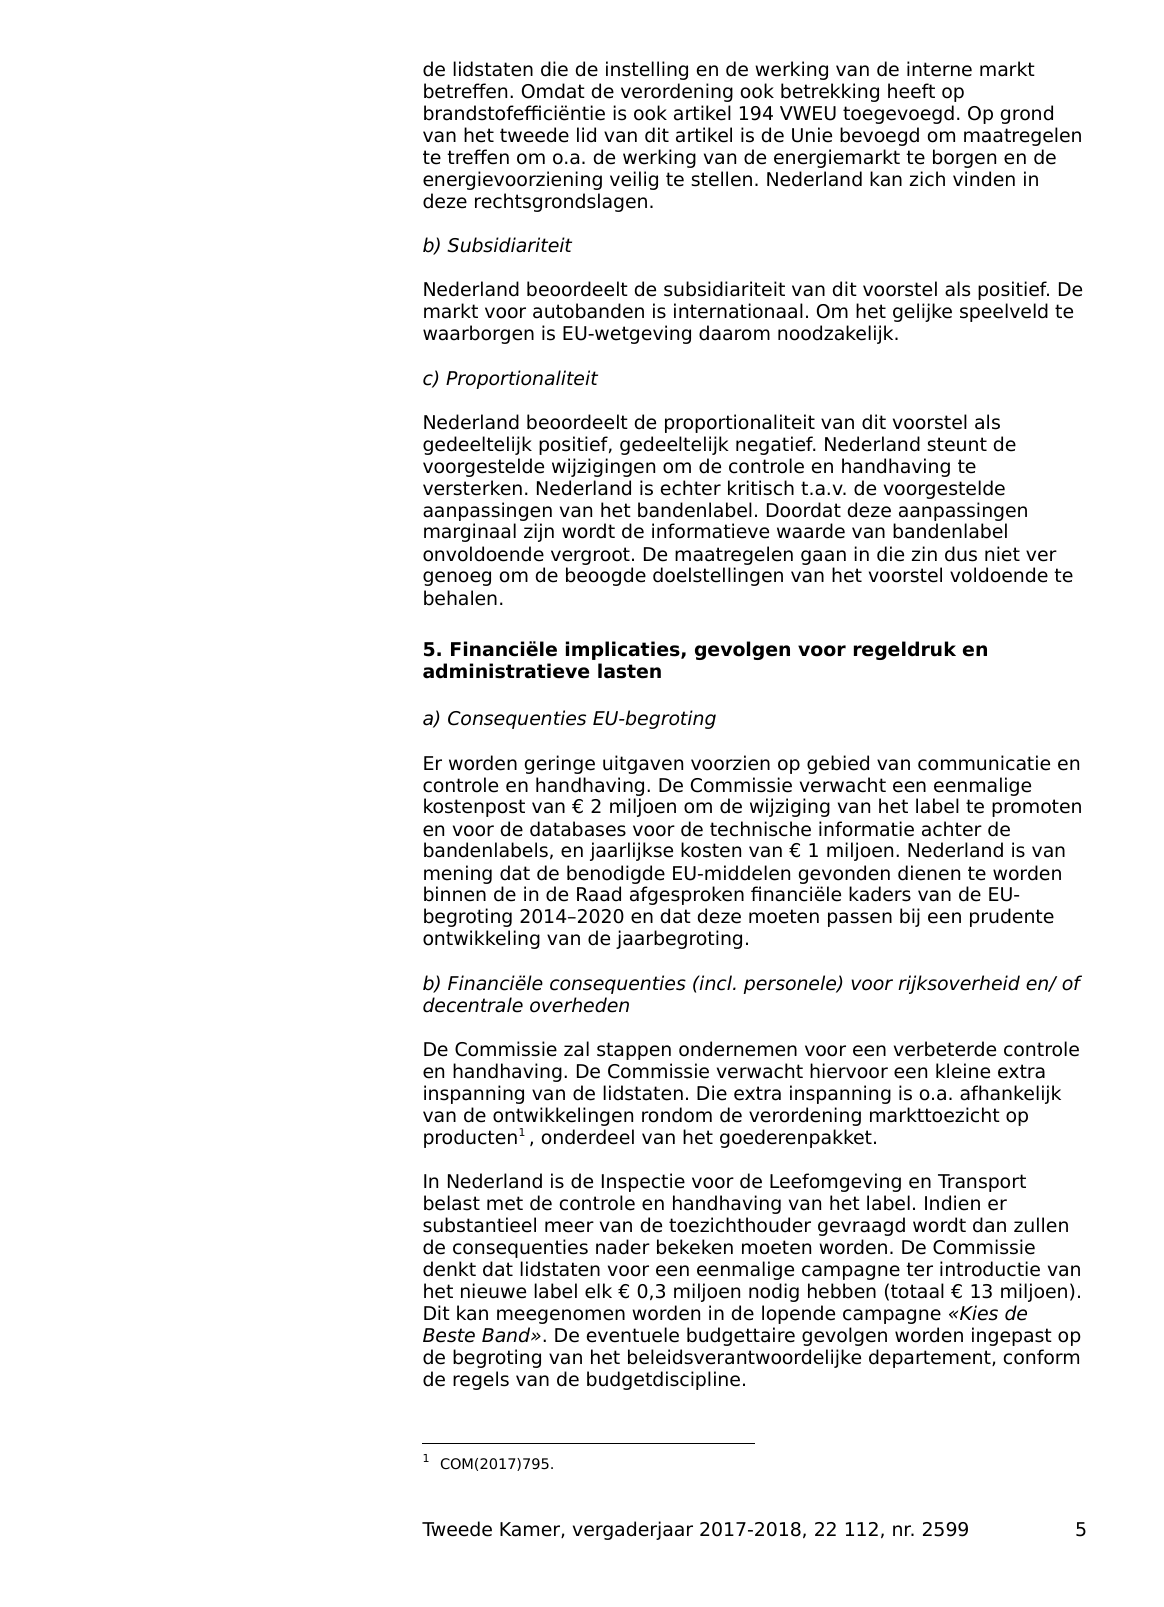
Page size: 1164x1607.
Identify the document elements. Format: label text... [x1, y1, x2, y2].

text COM(2017)795. [422, 1452, 1087, 1474]
subtitle c) Proportionaliteit [422, 367, 1087, 389]
text De Commissie zal stappen ondernemen voor een verbeterde controle en handhaving. De Commissie verwacht hiervoor een kleine extra inspanning van de lidstaten. Die extra inspanning is o.a. afhankelijk van de ontwikkelingen rondom de verordening markttoezicht op producten, onderdeel van het goederenpakket. [422, 1039, 1087, 1148]
subtitle 5. Financiële implicaties, gevolgen voor regeldruk en administratieve lasten [422, 639, 1087, 683]
text In Nederland is de Inspectie voor de Leefomgeving en Transport belast met de controle en handhaving van het label. Indien er substantieel meer van de toezichthouder gevraagd wordt dan zullen de consequenties nader bekeken moeten worden. De Commissie denkt dat lidstaten voor een eenmalige campagne ter introductie van het nieuwe label elk € 0,3 miljoen nodig hebben (totaal € 13 miljoen). Dit kan meegenomen worden in de lopende campagne «Kies de Beste Band». De eventuele budgettaire gevolgen worden ingepast op de begroting van het beleidsverantwoordelijke departement, conform de regels van de budgetdiscipline. [422, 1171, 1087, 1391]
text Er worden geringe uitgaven voorzien op gebied van communicatie en controle en handhaving. De Commissie verwacht een eenmalige kostenpost van € 2 miljoen om de wijziging van het label te promoten en voor de databases voor de technische informatie achter de bandenlabels, en jaarlijkse kosten van € 1 miljoen. Nederland is van mening dat de benodigde EU-middelen gevonden dienen te worden binnen de in de Raad afgesproken financiële kaders van de EU-begroting 2014–2020 en dat deze moeten passen bij een prudente ontwikkeling van de jaarbegroting. [422, 752, 1087, 950]
subtitle a) Consequenties EU-begroting [422, 708, 1087, 730]
text de lidstaten die de instelling en de werking van de interne markt betreffen. Omdat de verordening ook betrekking heeft op brandstofefficiëntie is ook artikel 194 VWEU toegevoegd. Op grond van het tweede lid van dit artikel is de Unie bevoegd om maatregelen te treffen om o.a. de werking van de energiemarkt te borgen en de energievoorziening veilig te stellen. Nederland kan zich vinden in deze rechtsgrondslagen. [422, 59, 1087, 213]
subtitle b) Financiële consequenties (incl. personele) voor rijksoverheid en/ of decentrale overheden [422, 972, 1087, 1016]
subtitle b) Subsidiariteit [422, 235, 1087, 257]
text Nederland beoordeelt de subsidiariteit van dit voorstel als positief. De markt voor autobanden is internationaal. Om het gelijke speelveld te waarborgen is EU-wetgeving daarom noodzakelijk. [422, 279, 1087, 345]
text Nederland beoordeelt de proportionaliteit van dit voorstel als gedeeltelijk positief, gedeeltelijk negatief. Nederland steunt de voorgestelde wijzigingen om de controle en handhaving te versterken. Nederland is echter kritisch t.a.v. de voorgestelde aanpassingen van het bandenlabel. Doordat deze aanpassingen marginaal zijn wordt de informatieve waarde van bandenlabel onvoldoende vergroot. De maatregelen gaan in die zin dus niet ver genoeg om de beoogde doelstellingen van het voorstel voldoende te behalen. [422, 412, 1087, 609]
